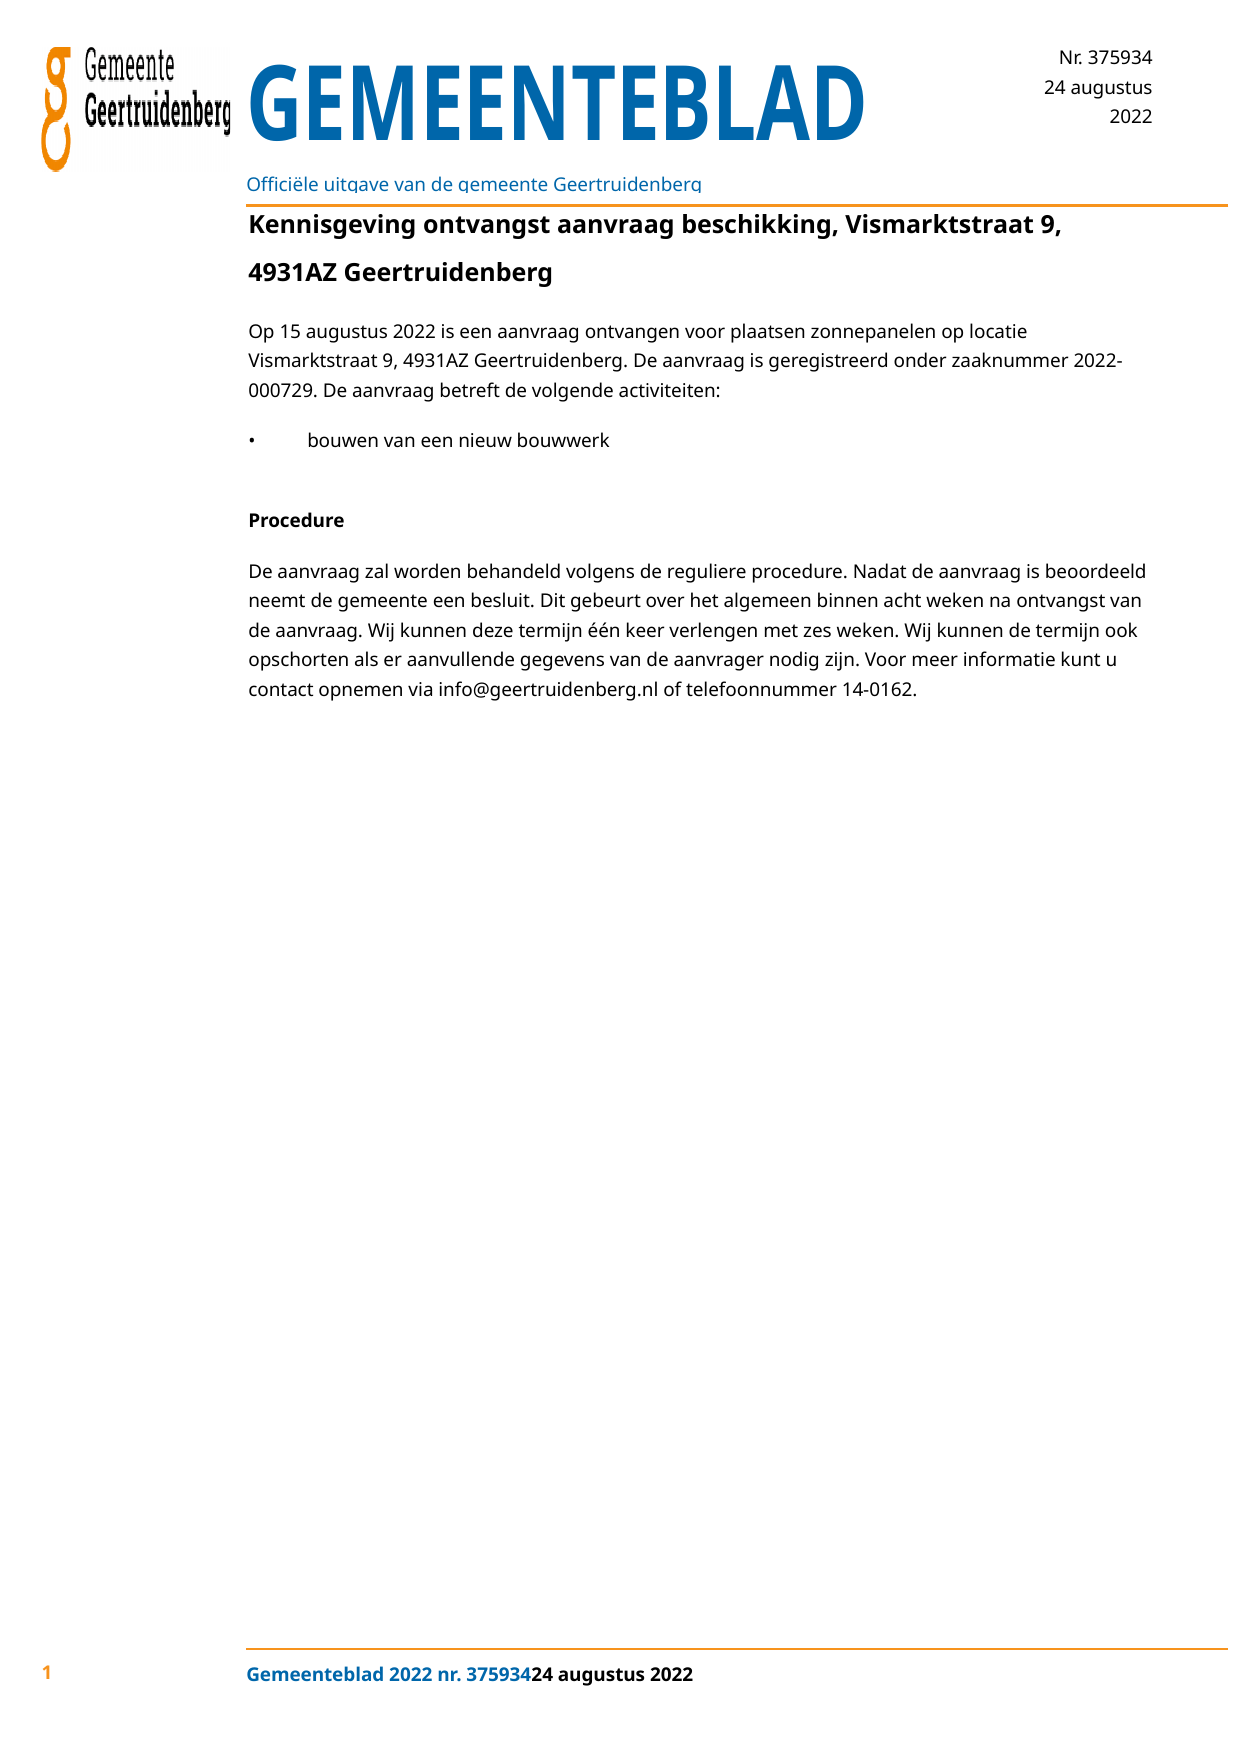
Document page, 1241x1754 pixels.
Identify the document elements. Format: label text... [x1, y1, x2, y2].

list bouwen van een nieuw bouwwerk [248, 427, 1152, 453]
picture [41, 47, 231, 172]
text De aanvraag zal worden behandeld volgens de reguliere procedure. Nadat de aanvraag is beoordeeld neemt de gemeente een besluit. Dit gebeurt over het algemeen binnen acht weken na ontvangst van de aanvraag. Wij kunnen deze termijn één keer verlengen met zes weken. Wij kunnen de termijn ook opschorten als er aanvullende gegevens van de aanvrager nodig zijn. Voor meer informatie kunt u contact opnemen via info@geertruidenberg.nl of telefoonnummer 14-0162. [248, 558, 1152, 702]
text Op 15 augustus 2022 is een aanvraag ontvangen voor plaatsen zonnepanelen op locatie Vismarktstraat 9, 4931AZ Geertruidenberg. De aanvraag is geregistreerd onder zaaknummer 2022-000729. De aanvraag betreft de volgende activiteiten: [248, 318, 1152, 403]
text Kennisgeving ontvangst aanvraag beschikking, Vismarktstraat 9, 4931AZ Geertruidenberg [248, 207, 1152, 288]
text Procedure [248, 507, 1152, 533]
